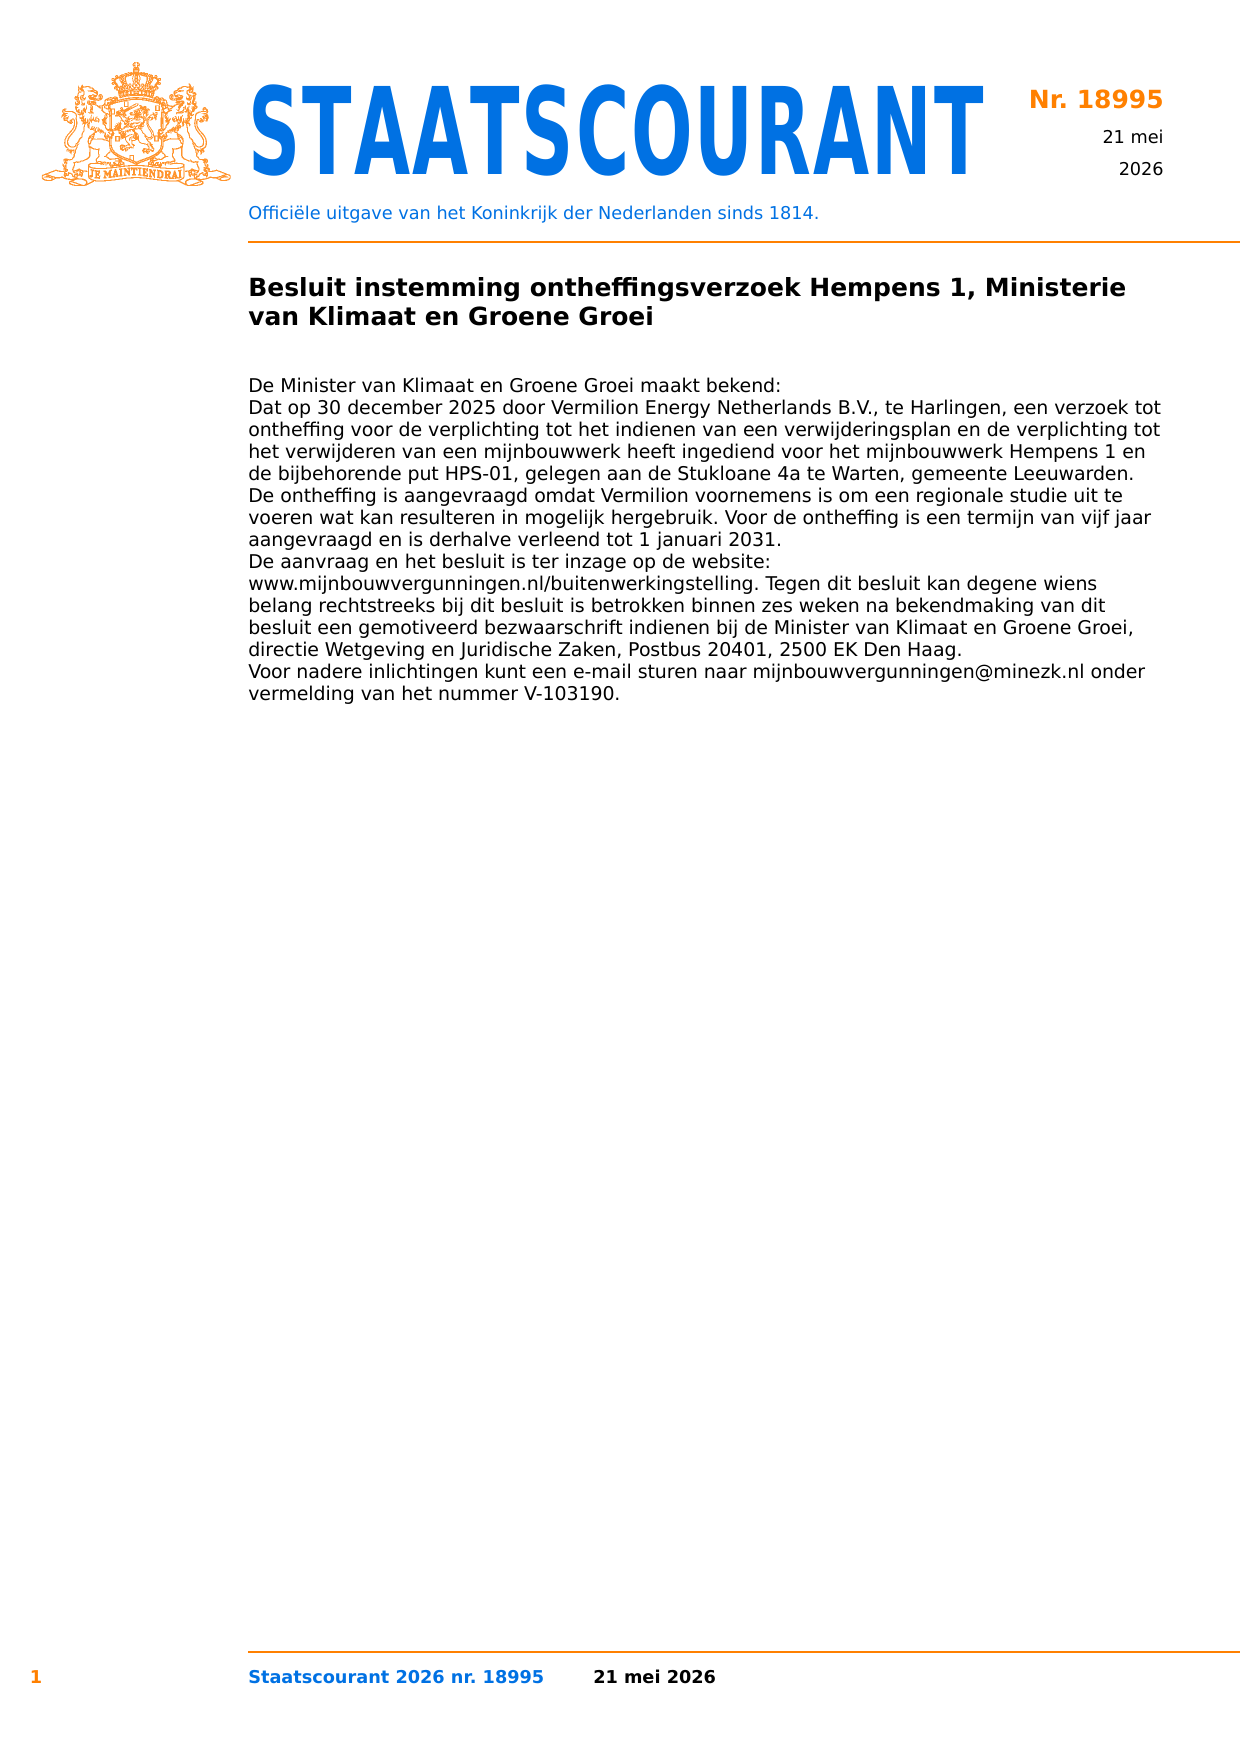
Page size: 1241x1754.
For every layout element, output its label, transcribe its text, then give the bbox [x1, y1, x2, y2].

table_cell Officiële uitgave van het Koninkrijk der Nederlanden sinds 1814. [248, 203, 1240, 241]
table_header STAATSCOURANT [248, 62, 998, 203]
table_cell 2026 [998, 153, 1240, 203]
text De aanvraag en het besluit is ter inzage op de website: www.mijnbouwvergunningen.nl/buitenwerkingstelling. Tegen dit besluit kan degene wiens belang rechtstreeks bij dit besluit is betrokken binnen zes weken na bekendmaking van dit besluit een gemotiveerd bezwaarschrift indienen bij de Minister van Klimaat en Groene Groei, directie Wetgeving en Juridische Zaken, Postbus 20401, 2500 EK Den Haag. [248, 551, 1163, 661]
text De ontheffing is aangevraagd omdat Vermilion voornemens is om een regionale studie uit te voeren wat kan resulteren in mogelijk hergebruik. Voor de ontheffing is een termijn van vijf jaar aangevraagd en is derhalve verleend tot 1 januari 2031. [248, 485, 1163, 551]
text De Minister van Klimaat en Groene Groei maakt bekend: [248, 375, 1163, 397]
table_header [25, 62, 248, 241]
table_cell 21 mei [998, 121, 1240, 153]
table_header Nr. 18995 [998, 62, 1240, 121]
text Voor nadere inlichtingen kunt een e-mail sturen naar mijnbouwvergunningen@minezk.nl onder vermelding van het nummer V-103190. [248, 661, 1163, 705]
subtitle Besluit instemming ontheffingsverzoek Hempens 1, Ministerie van Klimaat en Groene Groei [248, 273, 1163, 331]
picture [41, 62, 231, 186]
text Dat op 30 december 2025 door Vermilion Energy Netherlands B.V., te Harlingen, een verzoek tot ontheffing voor de verplichting tot het indienen van een verwijderingsplan en de verplichting tot het verwijderen van een mijnbouwwerk heeft ingediend voor het mijnbouwwerk Hempens 1 en de bijbehorende put HPS-01, gelegen aan de Stukloane 4a te Warten, gemeente Leeuwarden. [248, 397, 1163, 485]
